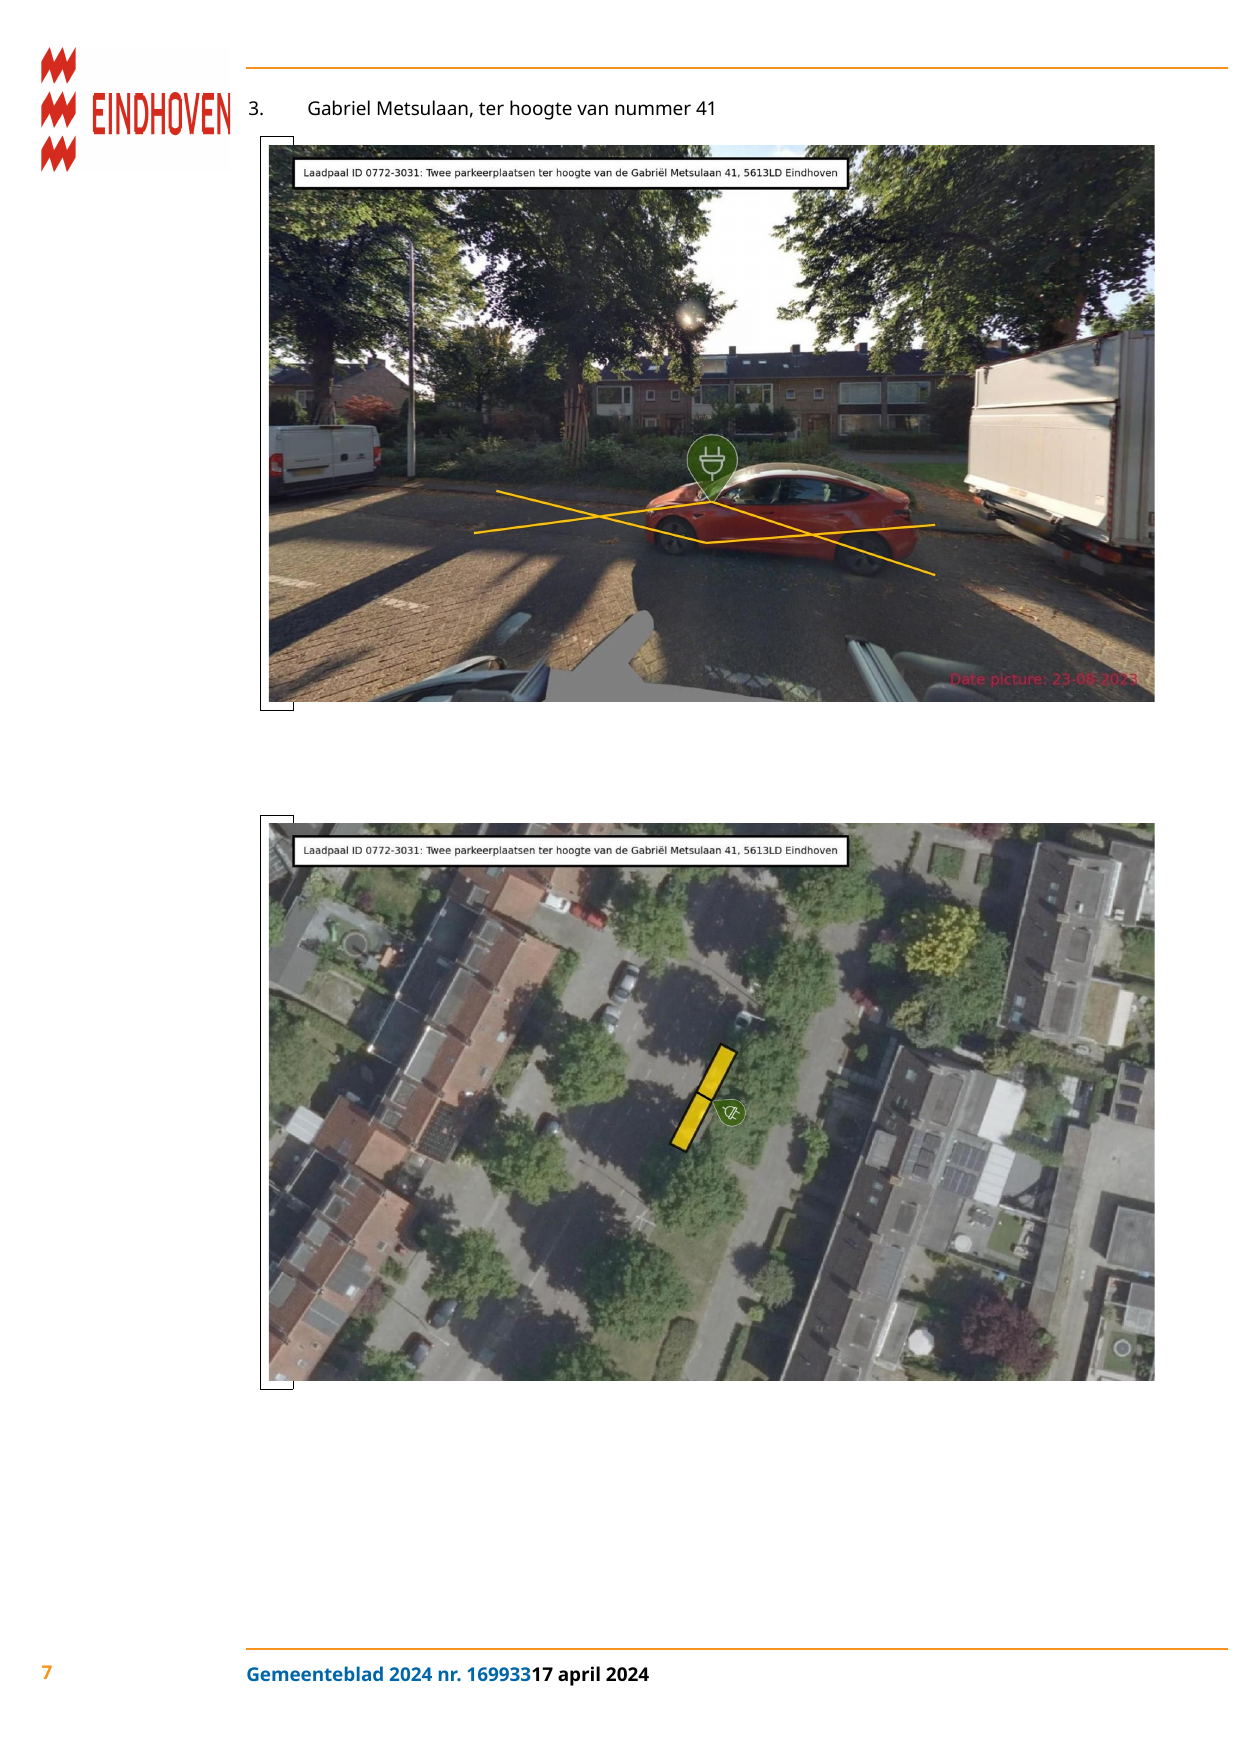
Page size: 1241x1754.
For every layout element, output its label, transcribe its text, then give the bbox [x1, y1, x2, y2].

list Gabriel Metsulaan, ter hoogte van nummer 41 [248, 95, 1152, 121]
picture [41, 47, 231, 172]
picture [268, 823, 1155, 1381]
picture [268, 145, 1155, 702]
